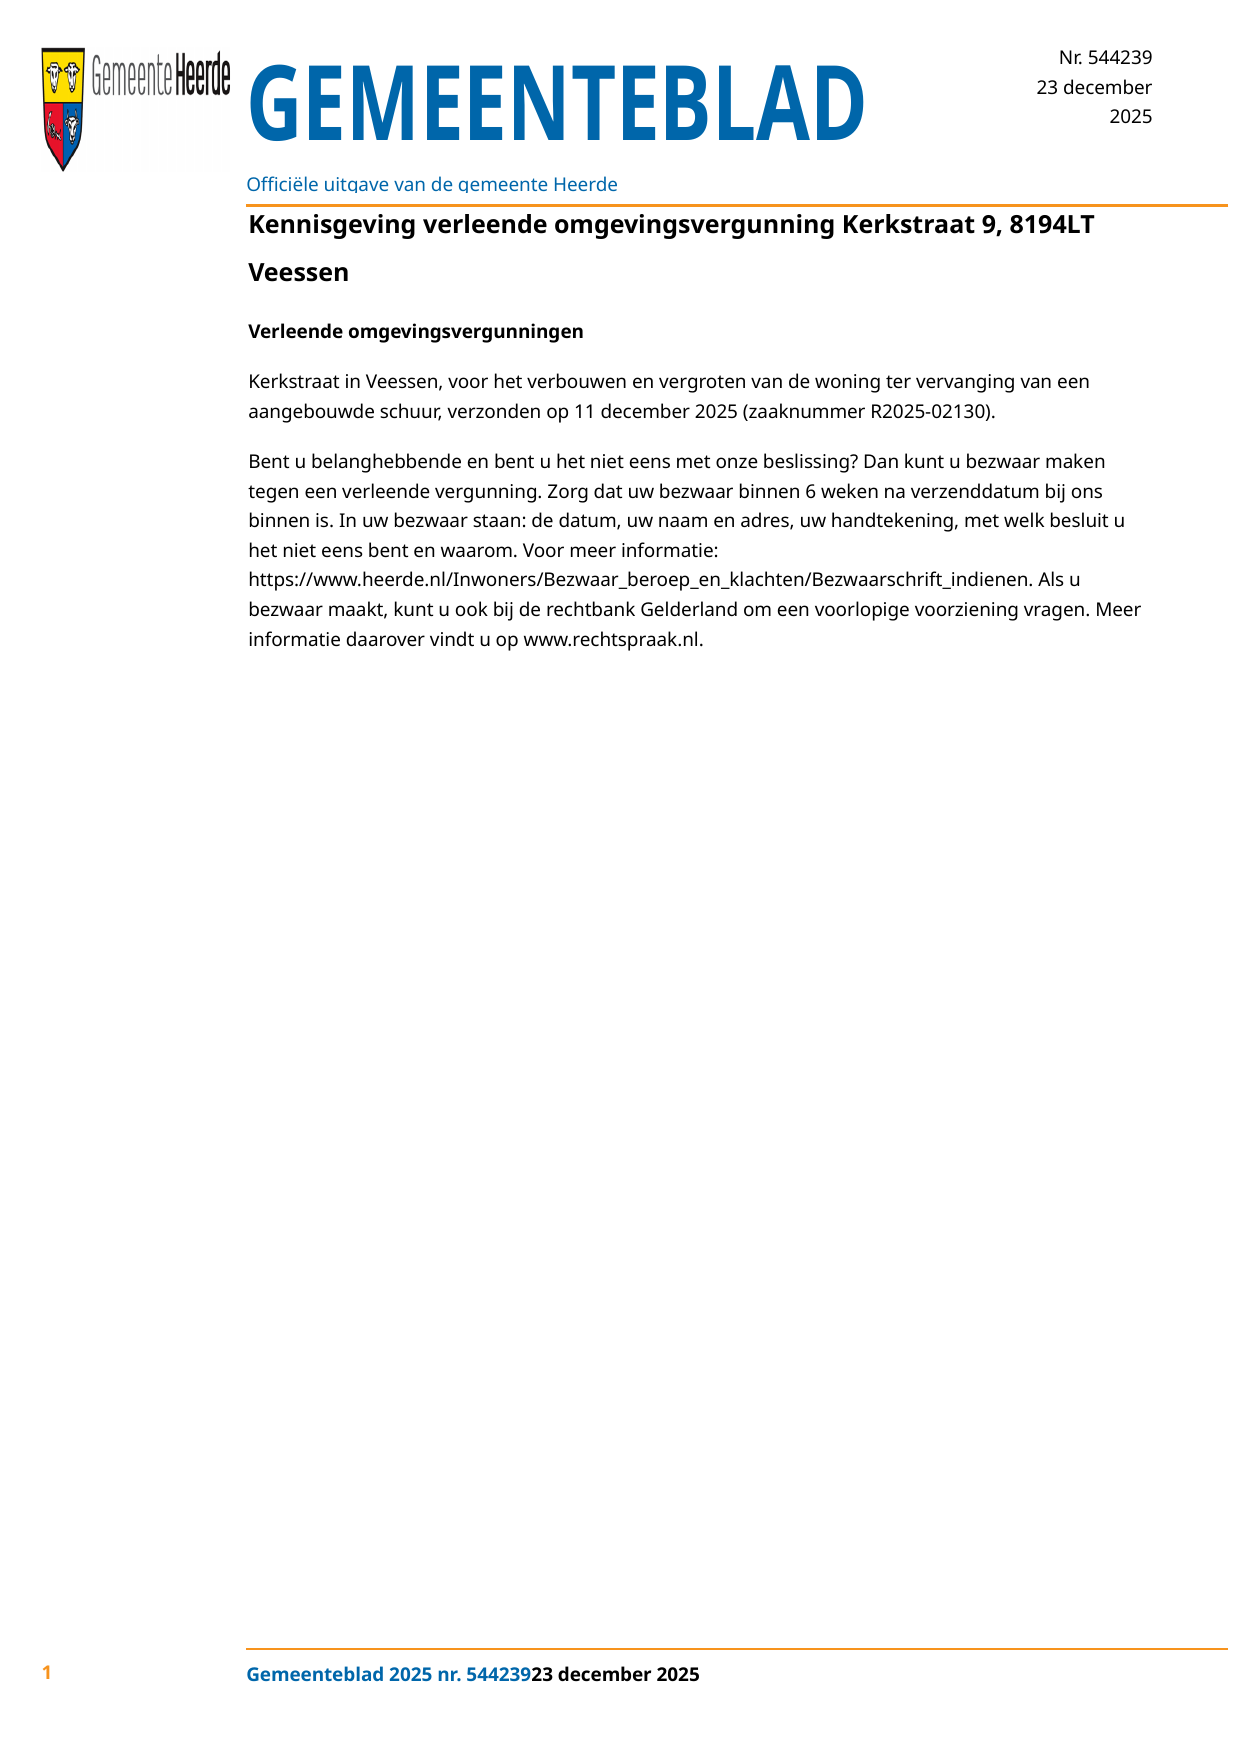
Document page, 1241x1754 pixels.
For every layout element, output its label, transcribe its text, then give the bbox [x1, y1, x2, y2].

text Kennisgeving verleende omgevingsvergunning Kerkstraat 9, 8194LT Veessen [248, 207, 1152, 288]
text Bent u belanghebbende en bent u het niet eens met onze beslissing? Dan kunt u bezwaar maken tegen een verleende vergunning. Zorg dat uw bezwaar binnen 6 weken na verzenddatum bij ons binnen is. In uw bezwaar staan: de datum, uw naam en adres, uw handtekening, met welk besluit u het niet eens bent en waarom. Voor meer informatie: https://www.heerde.nl/Inwoners/Bezwaar_beroep_en_klachten/Bezwaarschrift_indienen. Als u bezwaar maakt, kunt u ook bij de rechtbank Gelderland om een voorlopige voorziening vragen. Meer informatie daarover vindt u op www.rechtspraak.nl. [248, 448, 1152, 652]
text Kerkstraat in Veessen, voor het verbouwen en vergroten van de woning ter vervanging van een aangebouwde schuur, verzonden op 11 december 2025 (zaaknummer R2025-02130). [248, 368, 1152, 424]
text Verleende omgevingsvergunningen [248, 318, 1152, 344]
picture [41, 47, 231, 172]
